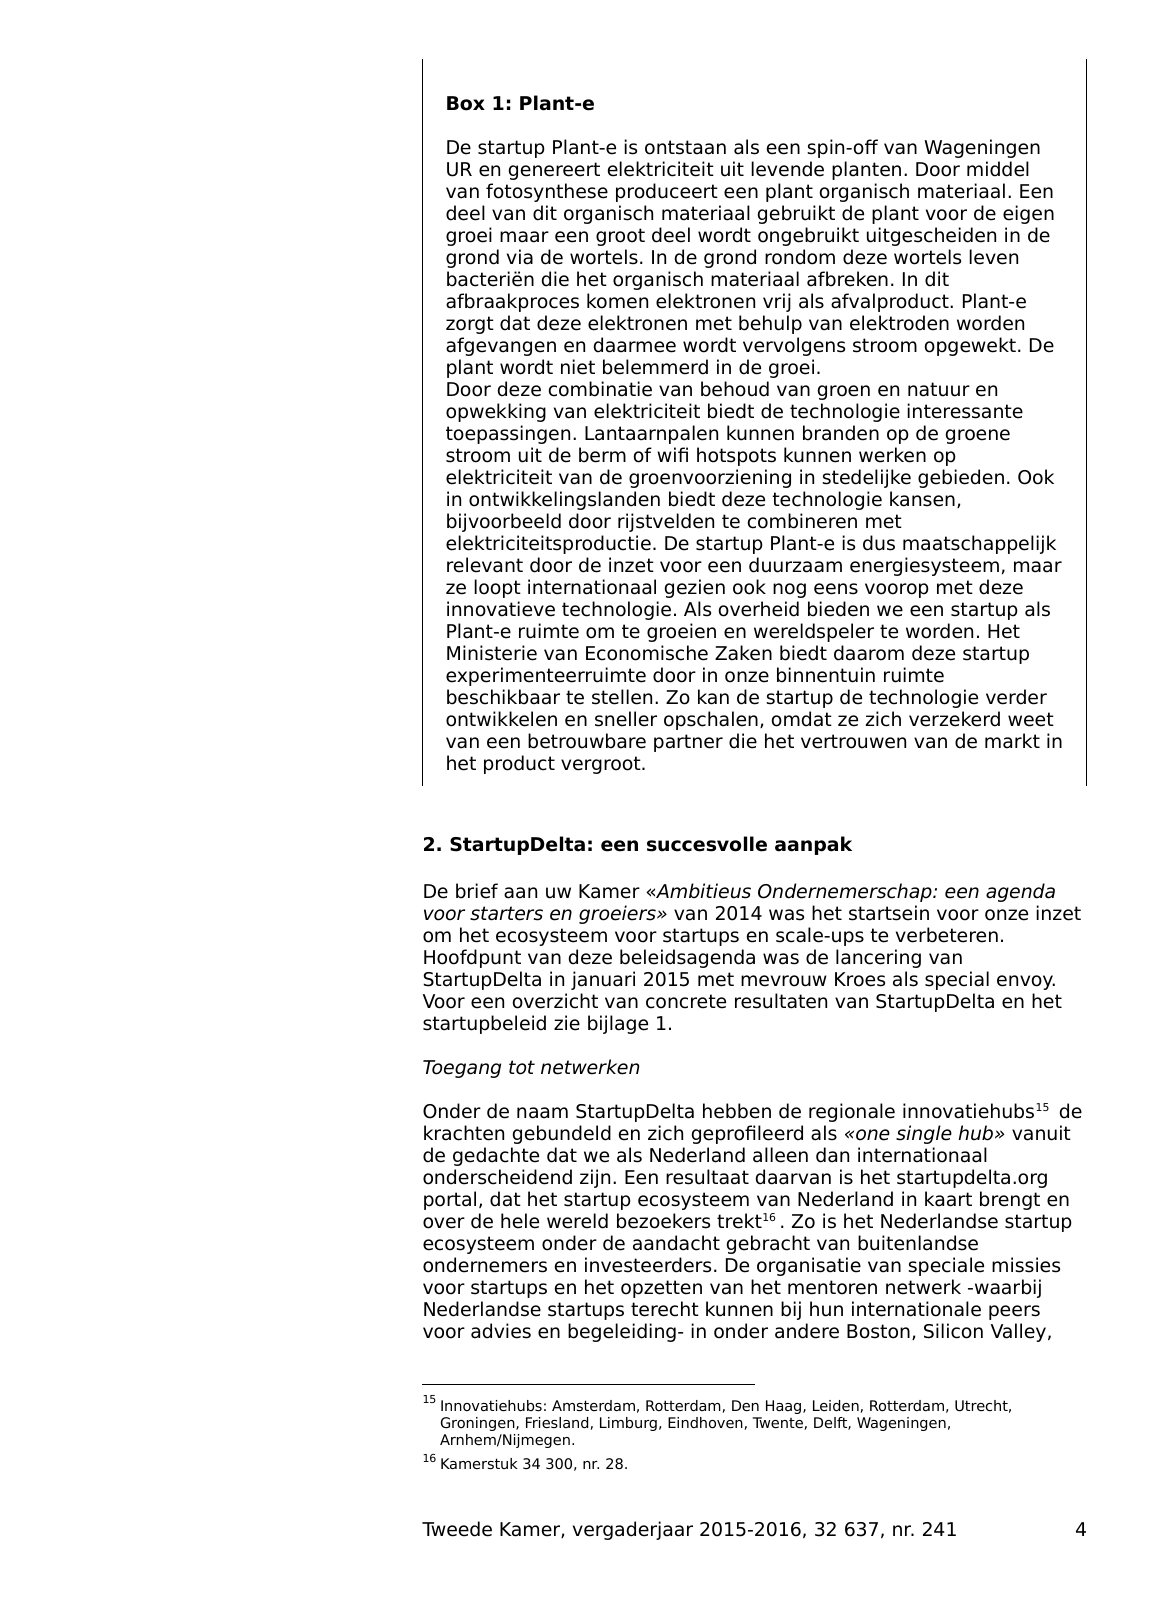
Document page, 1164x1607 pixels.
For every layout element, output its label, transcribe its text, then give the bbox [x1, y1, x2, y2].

table_header Box 1: Plant-e De startup Plant-e is ontstaan als een spin-off van Wageningen UR en genereert elektriciteit uit levende planten. Door middel van fotosynthese produceert een plant organisch materiaal. Een deel van dit organisch materiaal gebruikt de plant voor de eigen groei maar een groot deel wordt ongebruikt uitgescheiden in de grond via de wortels. In de grond rondom deze wortels leven bacteriën die het organisch materiaal afbreken. In dit afbraakproces komen elektronen vrij als afvalproduct. Plant-e zorgt dat deze elektronen met behulp van elektroden worden afgevangen en daarmee wordt vervolgens stroom opgewekt. De plant wordt niet belemmerd in de groei. Door deze combinatie van behoud van groen en natuur en opwekking van elektriciteit biedt de technologie interessante toepassingen. Lantaarnpalen kunnen branden op de groene stroom uit de berm of wifi hotspots kunnen werken op elektriciteit van de groenvoorziening in stedelijke gebieden. Ook in ontwikkelingslanden biedt deze technologie kansen, bijvoorbeeld door rijstvelden te combineren met elektriciteitsproductie. De startup Plant-e is dus maatschappelijk relevant door de inzet voor een duurzaam energiesysteem, maar ze loopt internationaal gezien ook nog eens voorop met deze innovatieve technologie. Als overheid bieden we een startup als Plant-e ruimte om te groeien en wereldspeler te worden. Het Ministerie van Economische Zaken biedt daarom deze startup experimenteerruimte door in onze binnentuin ruimte beschikbaar te stellen. Zo kan de startup de technologie verder ontwikkelen en sneller opschalen, omdat ze zich verzekerd weet van een betrouwbare partner die het vertrouwen van de markt in het product vergroot. [423, 59, 1086, 786]
text Kamerstuk 34 300, nr. 28. [422, 1452, 1087, 1474]
text Onder de naam StartupDelta hebben de regionale innovatiehubs de krachten gebundeld en zich geprofileerd als «one single hub» vanuit de gedachte dat we als Nederland alleen dan internationaal onderscheidend zijn. Een resultaat daarvan is het startupdelta.org portal, dat het startup ecosysteem van Nederland in kaart brengt en over de hele wereld bezoekers trekt. Zo is het Nederlandse startup ecosysteem onder de aandacht gebracht van buitenlandse ondernemers en investeerders. De organisatie van speciale missies voor startups en het opzetten van het mentoren netwerk -waarbij Nederlandse startups terecht kunnen bij hun internationale peers voor advies en begeleiding- in onder andere Boston, Silicon Valley, [422, 1101, 1087, 1343]
subtitle 2. StartupDelta: een succesvolle aanpak [422, 834, 1087, 856]
text De brief aan uw Kamer «Ambitieus Ondernemerschap: een agenda voor starters en groeiers» van 2014 was het startsein voor onze inzet om het ecosysteem voor startups en scale-ups te verbeteren. Hoofdpunt van deze beleidsagenda was de lancering van StartupDelta in januari 2015 met mevrouw Kroes als special envoy. Voor een overzicht van concrete resultaten van StartupDelta en het startupbeleid zie bijlage 1. [422, 881, 1087, 1035]
text Innovatiehubs: Amsterdam, Rotterdam, Den Haag, Leiden, Rotterdam, Utrecht, Groningen, Friesland, Limburg, Eindhoven, Twente, Delft, Wageningen, Arnhem/Nijmegen. [422, 1393, 1087, 1449]
subtitle Toegang tot netwerken [422, 1057, 1087, 1079]
